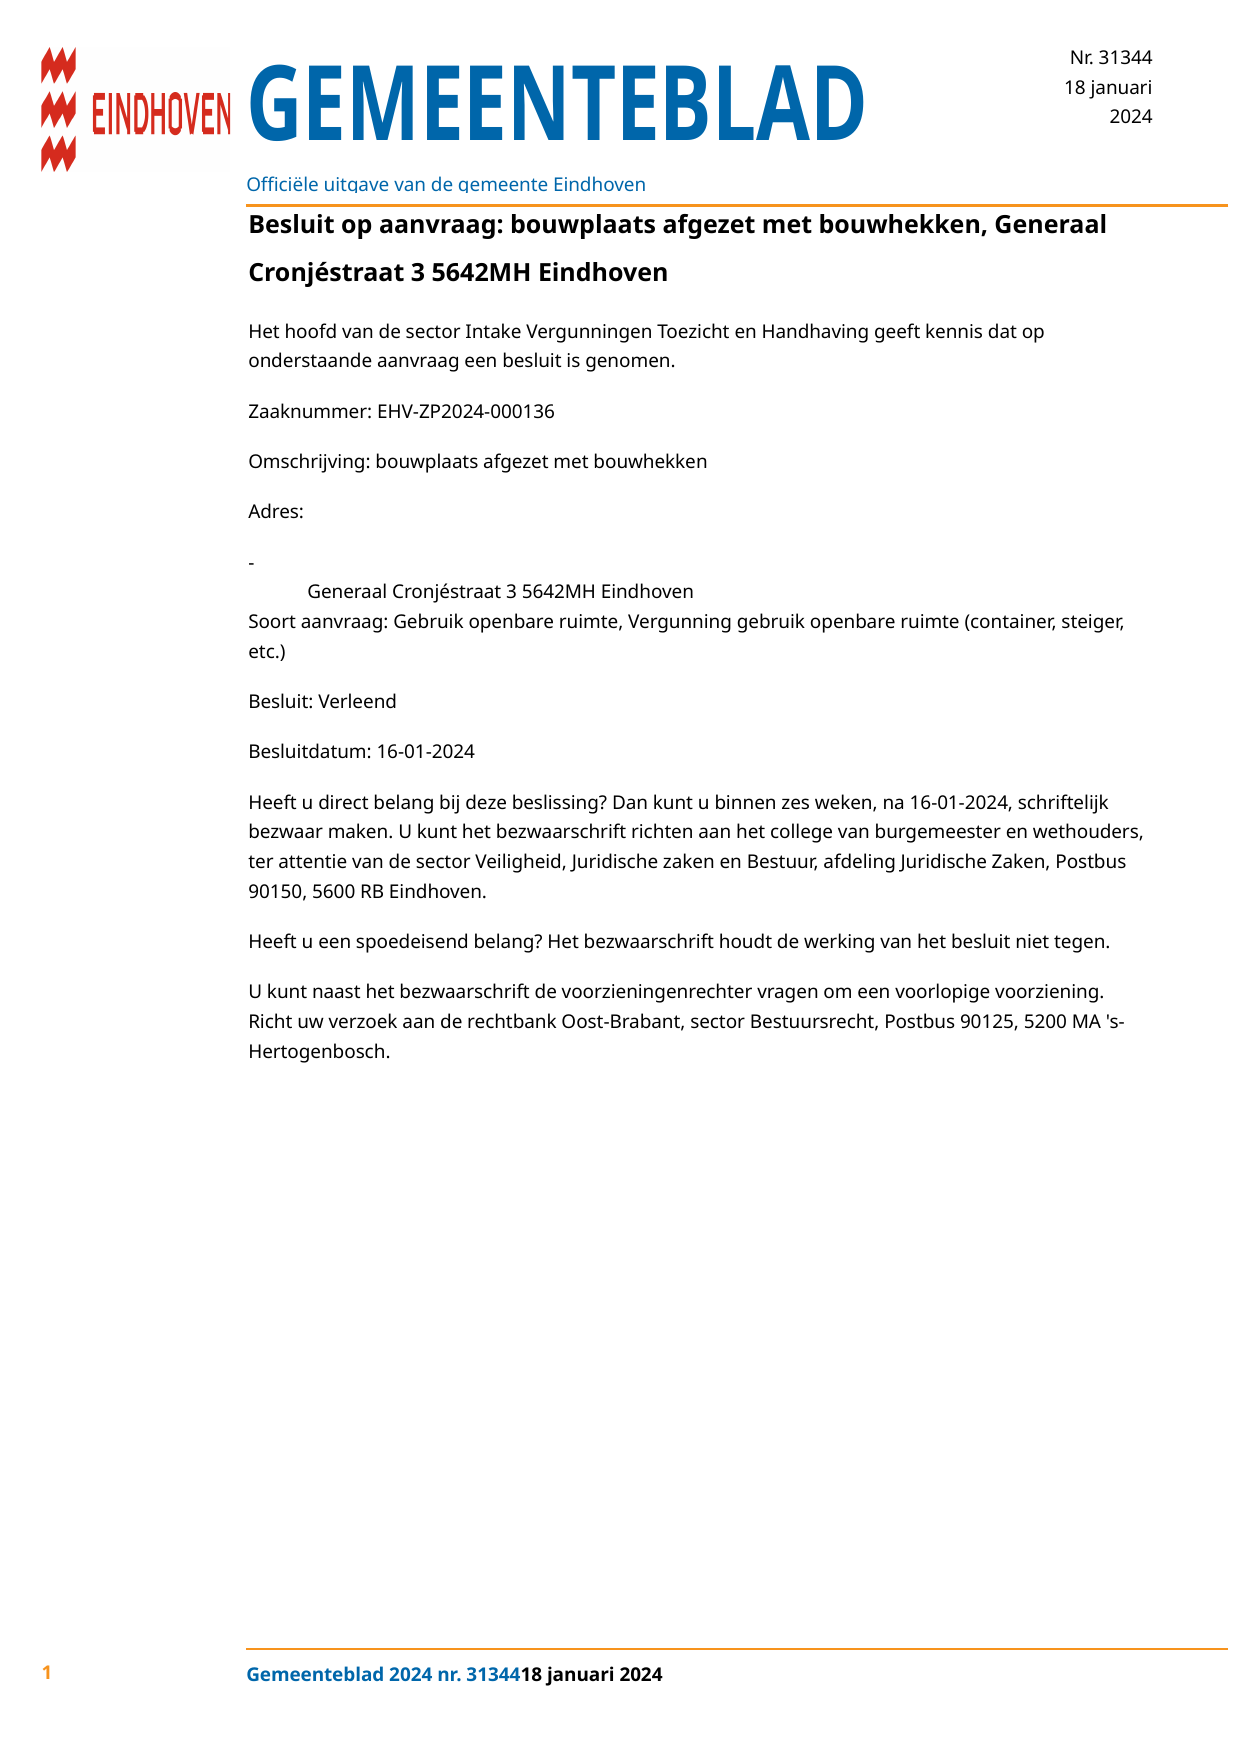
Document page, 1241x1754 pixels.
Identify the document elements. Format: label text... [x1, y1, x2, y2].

text Besluitdatum: 16-01-2024 [248, 739, 1152, 764]
text Besluit: Verleend [248, 688, 1152, 714]
text Adres: [248, 499, 1152, 524]
list Generaal Cronjéstraat 3 5642MH Eindhoven [248, 579, 1152, 604]
text Omschrijving: bouwplaats afgezet met bouwhekken [248, 448, 1152, 474]
text Heeft u direct belang bij deze beslissing? Dan kunt u binnen zes weken, na 16-01-2024, schriftelijk bezwaar maken. U kunt het bezwaarschrift richten aan het college van burgemeester en wethouders, ter attentie van de sector Veiligheid, Juridische zaken en Bestuur, afdeling Juridische Zaken, Postbus 90150, 5600 RB Eindhoven. [248, 789, 1152, 904]
text Besluit op aanvraag: bouwplaats afgezet met bouwhekken, Generaal Cronjéstraat 3 5642MH Eindhoven [248, 207, 1152, 288]
text Zaaknummer: EHV-ZP2024-000136 [248, 398, 1152, 424]
text Heeft u een spoedeisend belang? Het bezwaarschrift houdt de werking van het besluit niet tegen. [248, 928, 1152, 954]
text U kunt naast het bezwaarschrift de voorzieningenrechter vragen om een voorlopige voorziening. Richt uw verzoek aan de rechtbank Oost-Brabant, sector Bestuursrecht, Postbus 90125, 5200 MA 's-Hertogenbosch. [248, 979, 1152, 1064]
text Soort aanvraag: Gebruik openbare ruimte, Vergunning gebruik openbare ruimte (container, steiger, etc.) [248, 608, 1152, 664]
text Het hoofd van de sector Intake Vergunningen Toezicht en Handhaving geeft kennis dat op onderstaande aanvraag een besluit is genomen. [248, 318, 1152, 373]
picture [41, 47, 231, 172]
